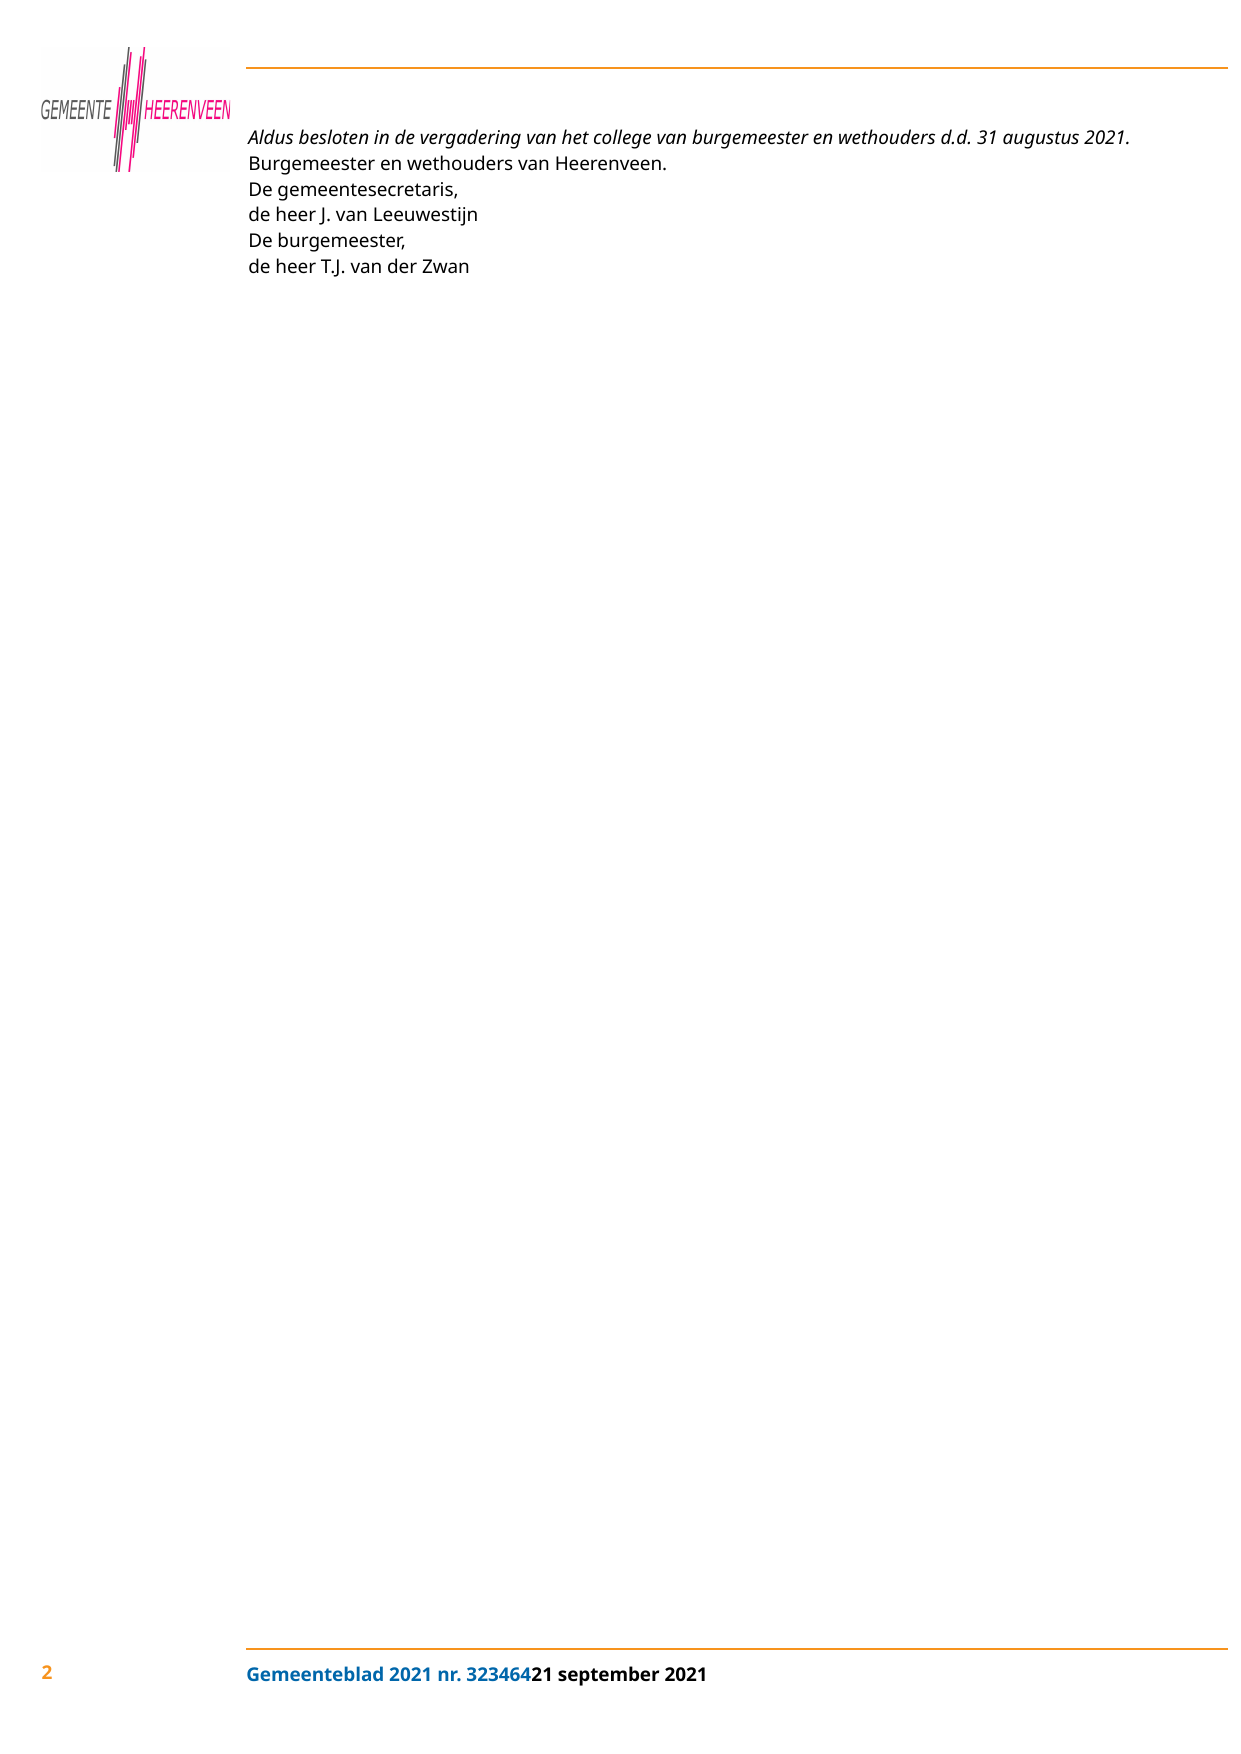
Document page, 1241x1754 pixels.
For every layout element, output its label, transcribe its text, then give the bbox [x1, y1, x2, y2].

text De burgemeester, [248, 227, 1152, 253]
text Burgemeester en wethouders van Heerenveen. [248, 150, 1152, 176]
picture [41, 47, 231, 172]
text de heer T.J. van der Zwan [248, 253, 1152, 279]
text Aldus besloten in de vergadering van het college van burgemeester en wethouders d.d. 31 augustus 2021. [248, 124, 1152, 150]
text De gemeentesecretaris, [248, 176, 1152, 202]
text de heer J. van Leeuwestijn [248, 202, 1152, 227]
